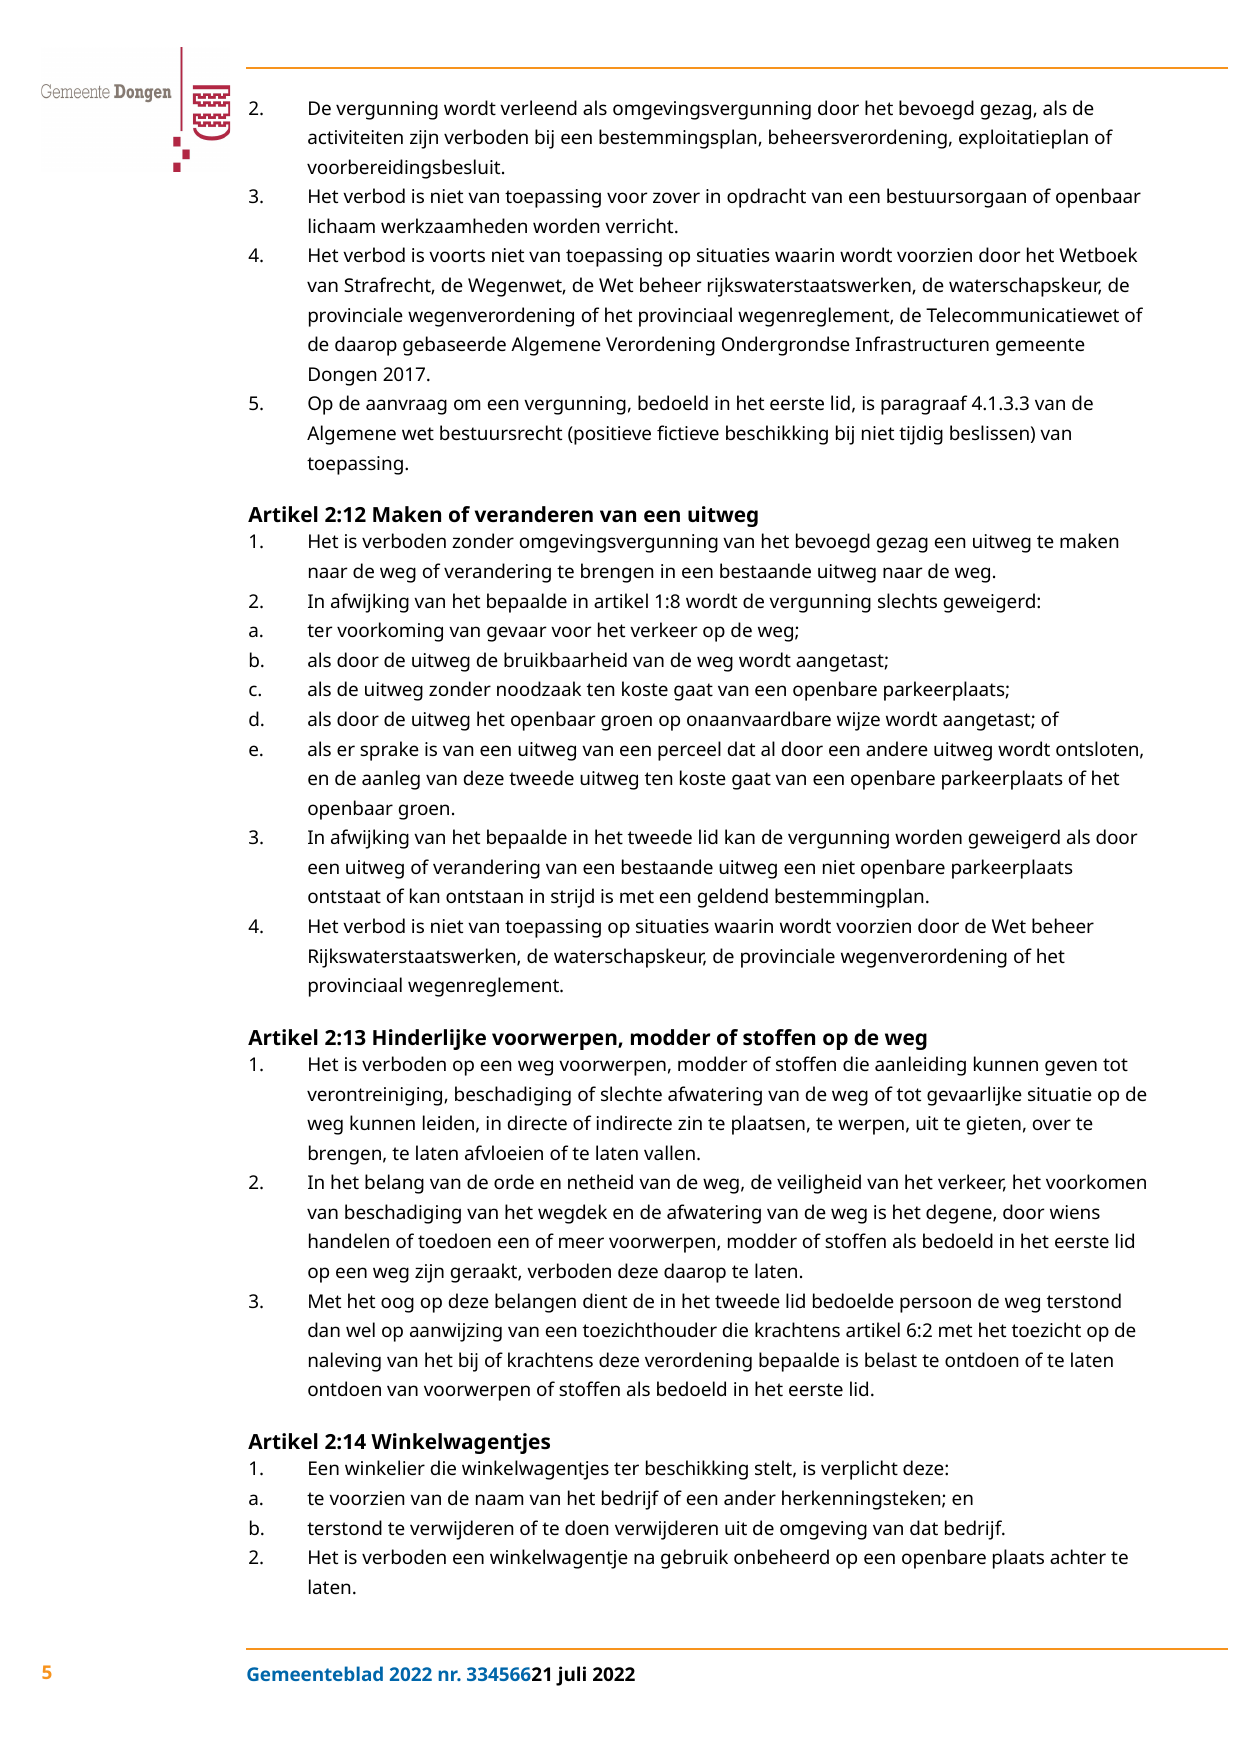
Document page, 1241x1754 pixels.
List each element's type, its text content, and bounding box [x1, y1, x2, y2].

list als door de uitweg het openbaar groen op onaanvaardbare wijze wordt aangetast; of [248, 706, 1152, 732]
list als er sprake is van een uitweg van een perceel dat al door een andere uitweg wordt ontsloten, en de aanleg van deze tweede uitweg ten koste gaat van een openbare parkeerplaats of het openbaar groen. [248, 736, 1152, 821]
list Het verbod is niet van toepassing op situaties waarin wordt voorzien door de Wet beheer Rijkswaterstaatswerken, de waterschapskeur, de provinciale wegenverordening of het provinciaal wegenreglement. [248, 913, 1152, 998]
list Het verbod is niet van toepassing voor zover in opdracht van een bestuursorgaan of openbaar lichaam werkzaamheden worden verricht. [248, 183, 1152, 239]
list In afwijking van het bepaalde in het tweede lid kan de vergunning worden geweigerd als door een uitweg of verandering van een bestaande uitweg een niet openbare parkeerplaats ontstaat of kan ontstaan in strijd is met een geldend bestemmingplan. [248, 824, 1152, 909]
list Met het oog op deze belangen dient de in het tweede lid bedoelde persoon de weg terstond dan wel op aanwijzing van een toezichthouder die krachtens artikel 6:2 met het toezicht op de naleving van het bij of krachtens deze verordening bepaalde is belast te ontdoen of te laten ontdoen van voorwerpen of stoffen als bedoeld in het eerste lid. [248, 1288, 1152, 1402]
list Het verbod is voorts niet van toepassing op situaties waarin wordt voorzien door het Wetboek van Strafrecht, de Wegenwet, de Wet beheer rijkswaterstaatswerken, de waterschapskeur, de provinciale wegenverordening of het provinciaal wegenreglement, de Telecommunicatiewet of de daarop gebaseerde Algemene Verordening Ondergrondse Infrastructuren gemeente Dongen 2017. [248, 243, 1152, 387]
list Het is verboden een winkelwagentje na gebruik onbeheerd op een openbare plaats achter te laten. [248, 1544, 1152, 1599]
list De vergunning wordt verleend als omgevingsvergunning door het bevoegd gezag, als de activiteiten zijn verboden bij een bestemmingsplan, beheersverordening, exploitatieplan of voorbereidingsbesluit. [248, 95, 1152, 180]
list In afwijking van het bepaalde in artikel 1:8 wordt de vergunning slechts geweigerd: [248, 588, 1152, 613]
list Het is verboden op een weg voorwerpen, modder of stoffen die aanleiding kunnen geven tot verontreiniging, beschadiging of slechte afwatering van de weg of tot gevaarlijke situatie op de weg kunnen leiden, in directe of indirecte zin te plaatsen, te werpen, uit te gieten, over te brengen, te laten afvloeien of te laten vallen. [248, 1051, 1152, 1166]
list In het belang van de orde en netheid van de weg, de veiligheid van het verkeer, het voorkomen van beschadiging van het wegdek en de afwatering van de weg is het degene, door wiens handelen of toedoen een of meer voorwerpen, modder of stoffen als bedoeld in het eerste lid op een weg zijn geraakt, verboden deze daarop te laten. [248, 1169, 1152, 1284]
list Een winkelier die winkelwagentjes ter beschikking stelt, is verplicht deze: [248, 1456, 1152, 1481]
text Artikel 2:12 Maken of veranderen van een uitweg [248, 500, 1152, 529]
list te voorzien van de naam van het bedrijf of een ander herkenningsteken; en [248, 1485, 1152, 1511]
text Artikel 2:13 Hinderlijke voorwerpen, modder of stoffen op de weg [248, 1023, 1152, 1051]
list ter voorkoming van gevaar voor het verkeer op de weg; [248, 617, 1152, 643]
list als de uitweg zonder noodzaak ten koste gaat van een openbare parkeerplaats; [248, 677, 1152, 702]
text Artikel 2:14 Winkelwagentjes [248, 1427, 1152, 1456]
list Op de aanvraag om een vergunning, bedoeld in het eerste lid, is paragraaf 4.1.3.3 van de Algemene wet bestuursrecht (positieve fictieve beschikking bij niet tijdig beslissen) van toepassing. [248, 391, 1152, 476]
list als door de uitweg de bruikbaarheid van de weg wordt aangetast; [248, 647, 1152, 673]
picture [41, 47, 231, 172]
list terstond te verwijderen of te doen verwijderen uit de omgeving van dat bedrijf. [248, 1515, 1152, 1540]
list Het is verboden zonder omgevingsvergunning van het bevoegd gezag een uitweg te maken naar de weg of verandering te brengen in een bestaande uitweg naar de weg. [248, 529, 1152, 584]
